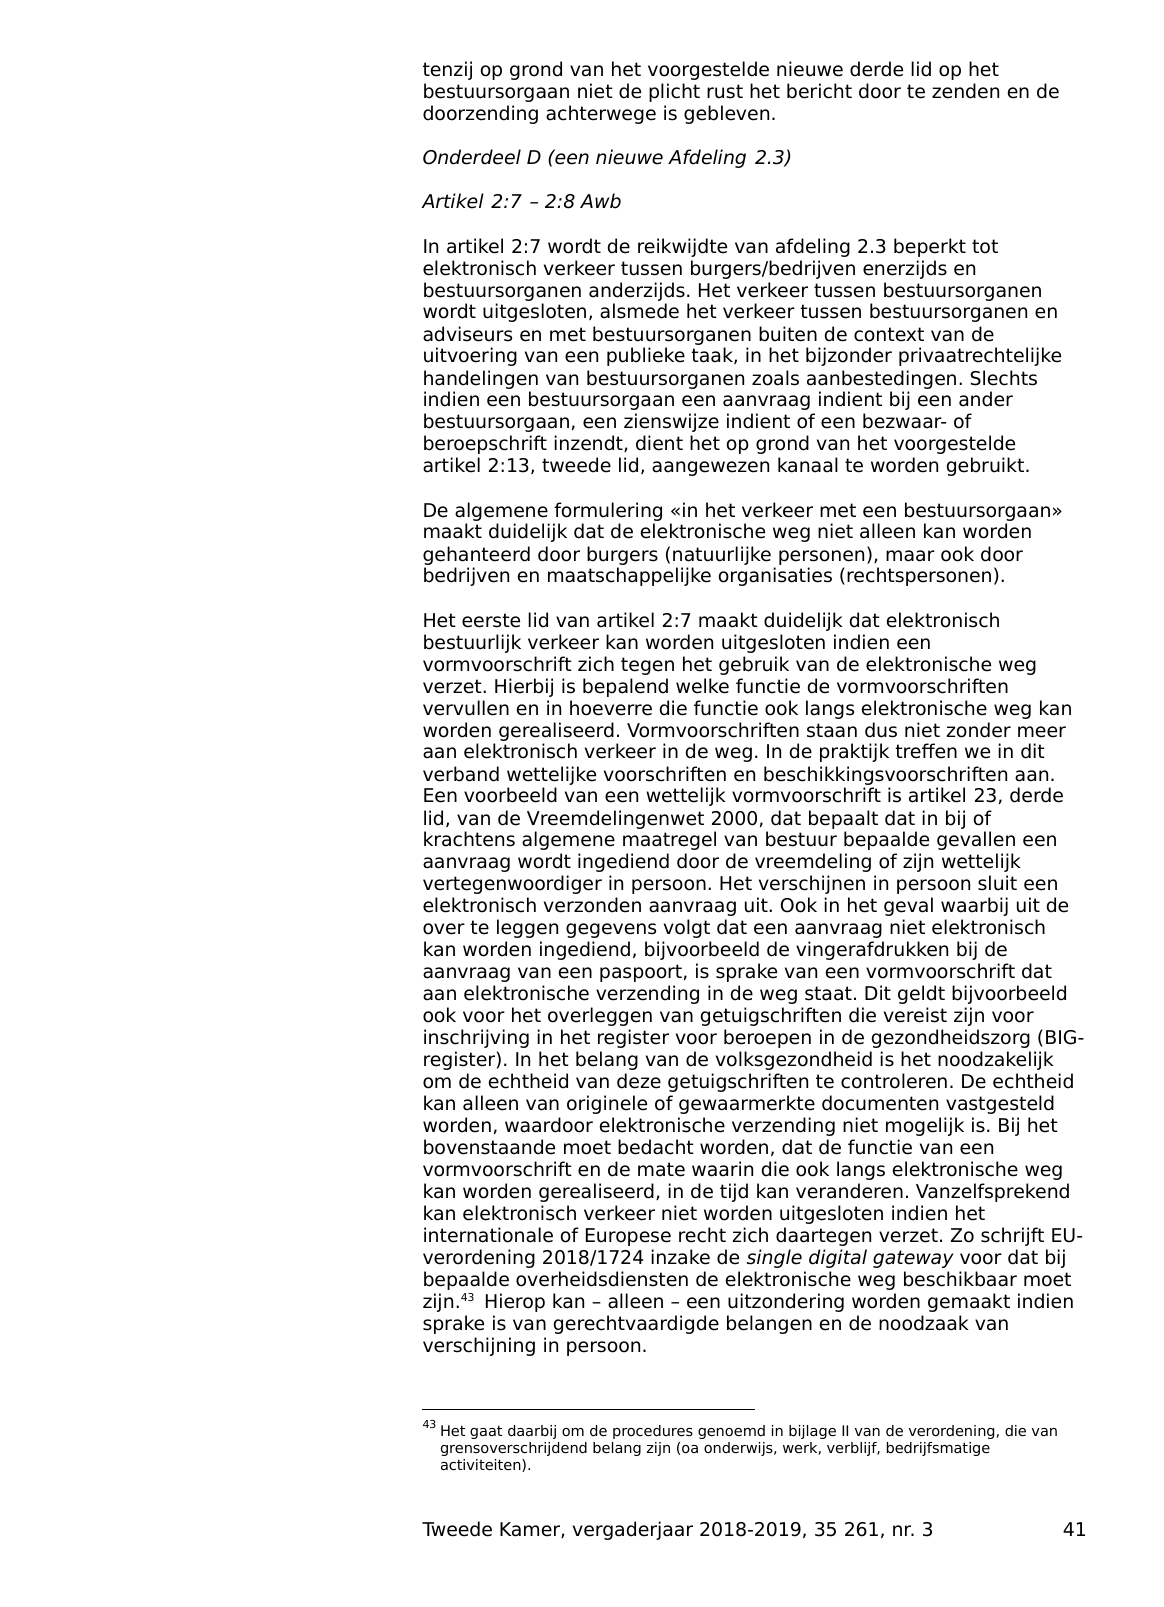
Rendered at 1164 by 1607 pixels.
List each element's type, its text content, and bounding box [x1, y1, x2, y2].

text Het eerste lid van artikel 2:7 maakt duidelijk dat elektronisch bestuurlijk verkeer kan worden uitgesloten indien een vormvoorschrift zich tegen het gebruik van de elektronische weg verzet. Hierbij is bepalend welke functie de vormvoorschriften vervullen en in hoeverre die functie ook langs elektronische weg kan worden gerealiseerd. Vormvoorschriften staan dus niet zonder meer aan elektronisch verkeer in de weg. In de praktijk treffen we in dit verband wettelijke voorschriften en beschikkingsvoorschriften aan. Een voorbeeld van een wettelijk vormvoorschrift is artikel 23, derde lid, van de Vreemdelingenwet 2000, dat bepaalt dat in bij of krachtens algemene maatregel van bestuur bepaalde gevallen een aanvraag wordt ingediend door de vreemdeling of zijn wettelijk vertegenwoordiger in persoon. Het verschijnen in persoon sluit een elektronisch verzonden aanvraag uit. Ook in het geval waarbij uit de over te leggen gegevens volgt dat een aanvraag niet elektronisch kan worden ingediend, bijvoorbeeld de vingerafdrukken bij de aanvraag van een paspoort, is sprake van een vormvoorschrift dat aan elektronische verzending in de weg staat. Dit geldt bijvoorbeeld ook voor het overleggen van getuigschriften die vereist zijn voor inschrijving in het register voor beroepen in de gezondheidszorg (BIG-register). In het belang van de volksgezondheid is het noodzakelijk om de echtheid van deze getuigschriften te controleren. De echtheid kan alleen van originele of gewaarmerkte documenten vastgesteld worden, waardoor elektronische verzending niet mogelijk is. Bij het bovenstaande moet bedacht worden, dat de functie van een vormvoorschrift en de mate waarin die ook langs elektronische weg kan worden gerealiseerd, in de tijd kan veranderen. Vanzelfsprekend kan elektronisch verkeer niet worden uitgesloten indien het internationale of Europese recht zich daartegen verzet. Zo schrijft EU-verordening 2018/1724 inzake de single digital gateway voor dat bij bepaalde overheidsdiensten de elektronische weg beschikbaar moet zijn. Hierop kan – alleen – een uitzondering worden gemaakt indien sprake is van gerechtvaardigde belangen en de noodzaak van verschijning in persoon. [422, 609, 1087, 1357]
text De algemene formulering «in het verkeer met een bestuursorgaan» maakt duidelijk dat de elektronische weg niet alleen kan worden gehanteerd door burgers (natuurlijke personen), maar ook door bedrijven en maatschappelijke organisaties (rechtspersonen). [422, 499, 1087, 587]
subtitle Artikel 2:7 – 2:8 Awb [422, 191, 1087, 213]
text tenzij op grond van het voorgestelde nieuwe derde lid op het bestuursorgaan niet de plicht rust het bericht door te zenden en de doorzending achterwege is gebleven. [422, 59, 1087, 125]
text In artikel 2:7 wordt de reikwijdte van afdeling 2.3 beperkt tot elektronisch verkeer tussen burgers/bedrijven enerzijds en bestuursorganen anderzijds. Het verkeer tussen bestuursorganen wordt uitgesloten, alsmede het verkeer tussen bestuursorganen en adviseurs en met bestuursorganen buiten de context van de uitvoering van een publieke taak, in het bijzonder privaatrechtelijke handelingen van bestuursorganen zoals aanbestedingen. Slechts indien een bestuursorgaan een aanvraag indient bij een ander bestuursorgaan, een zienswijze indient of een bezwaar- of beroepschrift inzendt, dient het op grond van het voorgestelde artikel 2:13, tweede lid, aangewezen kanaal te worden gebruikt. [422, 236, 1087, 477]
text Het gaat daarbij om de procedures genoemd in bijlage II van de verordening, die van grensoverschrijdend belang zijn (oa onderwijs, werk, verblijf, bedrijfsmatige activiteiten). [422, 1418, 1087, 1474]
subtitle Onderdeel D (een nieuwe Afdeling 2.3) [422, 147, 1087, 169]
